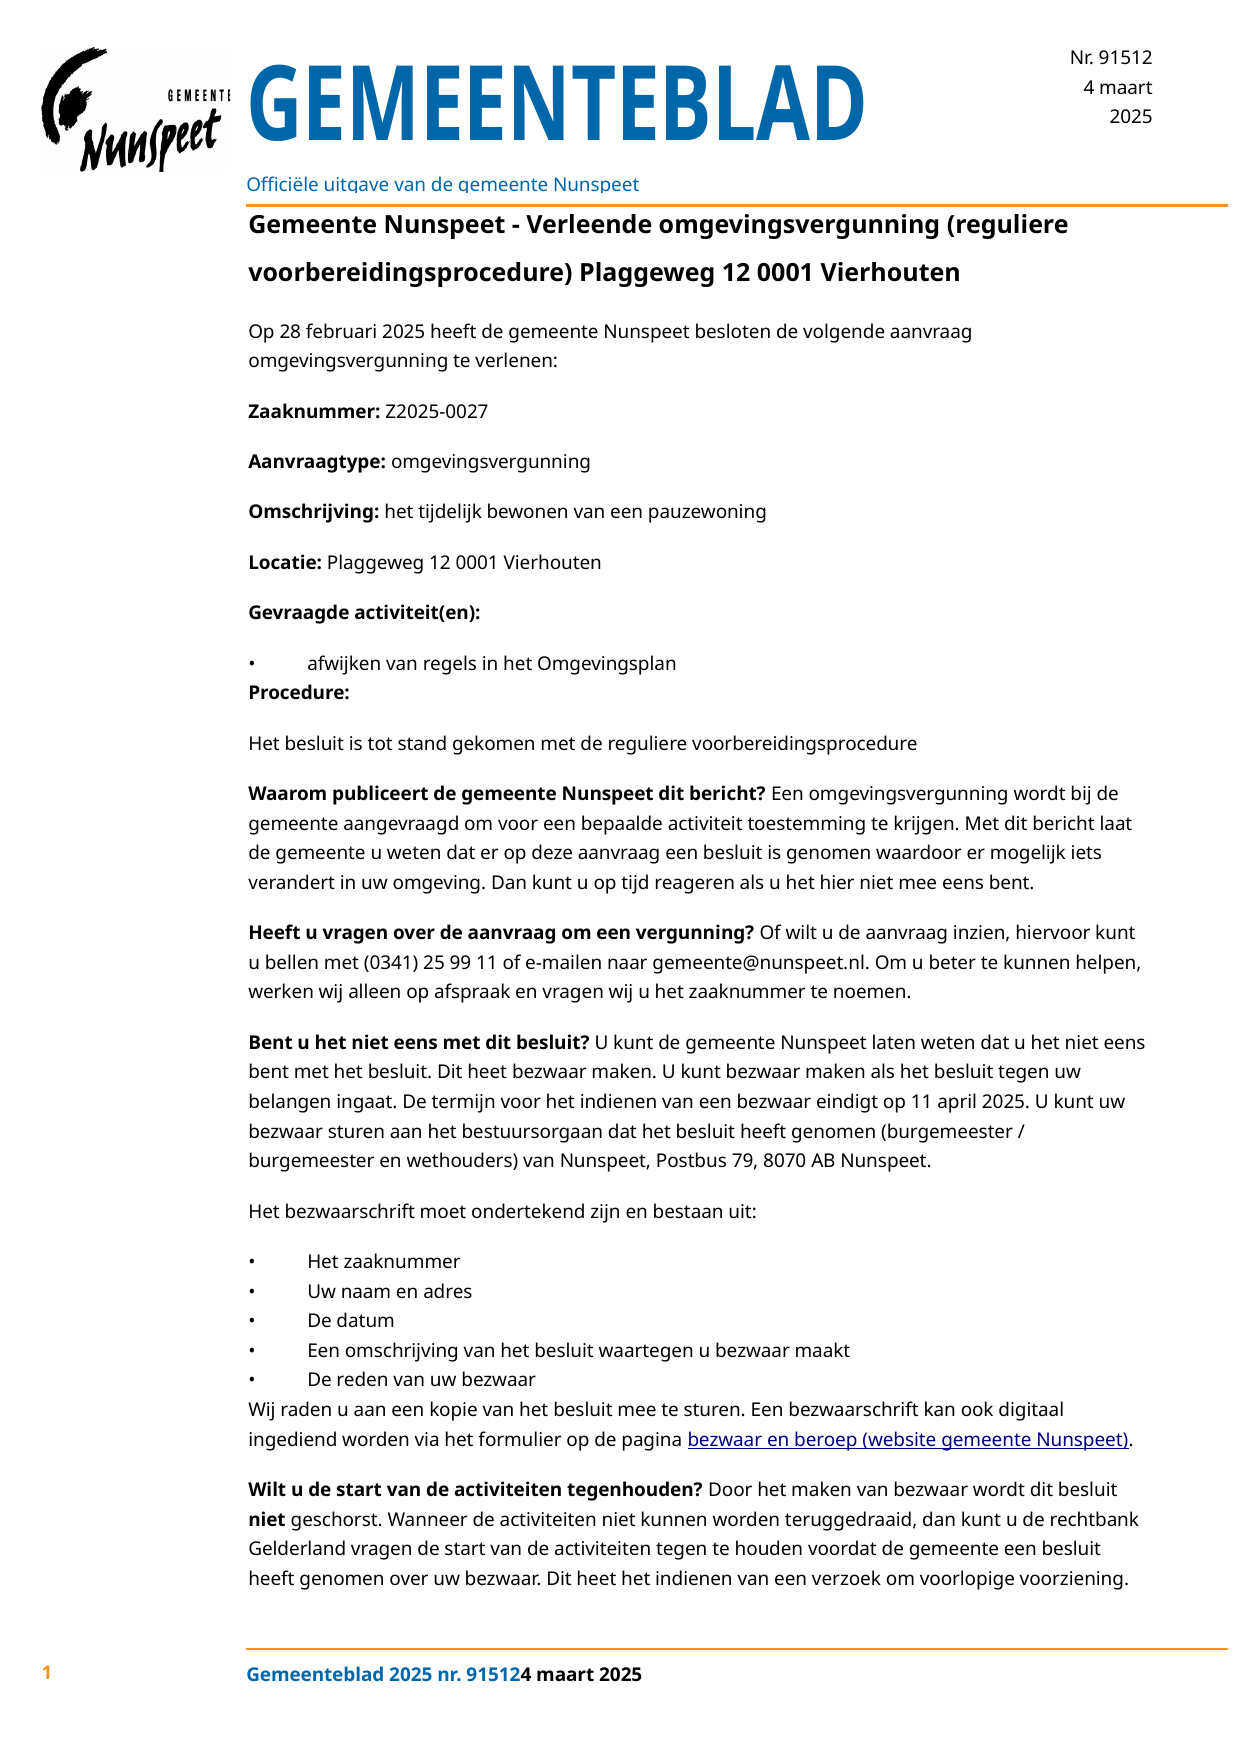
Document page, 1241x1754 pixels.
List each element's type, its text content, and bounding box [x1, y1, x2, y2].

list afwijken van regels in het Omgevingsplan [248, 650, 1152, 676]
text Het besluit is tot stand gekomen met de reguliere voorbereidingsprocedure [248, 730, 1152, 756]
text Wilt u de start van de activiteiten tegenhouden? Door het maken van bezwaar wordt dit besluit niet geschorst. Wanneer de activiteiten niet kunnen worden teruggedraaid, dan kunt u de rechtbank Gelderland vragen de start van de activiteiten tegen te houden voordat de gemeente een besluit heeft genomen over uw bezwaar. Dit heet het indienen van een verzoek om voorlopige voorziening. [248, 1476, 1152, 1591]
list De reden van uw bezwaar [248, 1367, 1152, 1392]
text Waarom publiceert de gemeente Nunspeet dit bericht? Een omgevingsvergunning wordt bij de gemeente aangevraagd om voor een bepaalde activiteit toestemming te krijgen. Met dit bericht laat de gemeente u weten dat er op deze aanvraag een besluit is genomen waardoor er mogelijk iets verandert in uw omgeving. Dan kunt u op tijd reageren als u het hier niet mee eens bent. [248, 780, 1152, 895]
text Bent u het niet eens met dit besluit? U kunt de gemeente Nunspeet laten weten dat u het niet eens bent met het besluit. Dit heet bezwaar maken. U kunt bezwaar maken als het besluit tegen uw belangen ingaat. De termijn voor het indienen van een bezwaar eindigt op 11 april 2025. U kunt uw bezwaar sturen aan het bestuursorgaan dat het besluit heeft genomen (burgemeester / burgemeester en wethouders) van Nunspeet, Postbus 79, 8070 AB Nunspeet. [248, 1029, 1152, 1173]
list Uw naam en adres [248, 1278, 1152, 1304]
text Op 28 februari 2025 heeft de gemeente Nunspeet besloten de volgende aanvraag omgevingsvergunning te verlenen: [248, 318, 1152, 373]
list Het zaaknummer [248, 1248, 1152, 1274]
text Zaaknummer: Z2025-0027 [248, 398, 1152, 424]
list Een omschrijving van het besluit waartegen u bezwaar maakt [248, 1337, 1152, 1363]
text Gemeente Nunspeet - Verleende omgevingsvergunning (reguliere voorbereidingsprocedure) Plaggeweg 12 0001 Vierhouten [248, 207, 1152, 288]
text Aanvraagtype: omgevingsvergunning [248, 448, 1152, 474]
text Gevraagde activiteit(en): [248, 599, 1152, 625]
text Procedure: [248, 679, 1152, 705]
list De datum [248, 1307, 1152, 1333]
text Wij raden u aan een kopie van het besluit mee te sturen. Een bezwaarschrift kan ook digitaal ingediend worden via het formulier op de pagina bezwaar en beroep (website gemeente Nunspeet). [248, 1396, 1152, 1452]
text Het bezwaarschrift moet ondertekend zijn en bestaan uit: [248, 1198, 1152, 1224]
text Locatie: Plaggeweg 12 0001 Vierhouten [248, 549, 1152, 575]
text Omschrijving: het tijdelijk bewonen van een pauzewoning [248, 499, 1152, 524]
text Heeft u vragen over de aanvraag om een vergunning? Of wilt u de aanvraag inzien, hiervoor kunt u bellen met (0341) 25 99 11 of e-mailen naar gemeente@nunspeet.nl. Om u beter te kunnen helpen, werken wij alleen op afspraak en vragen wij u het zaaknummer te noemen. [248, 919, 1152, 1004]
picture [41, 47, 231, 172]
